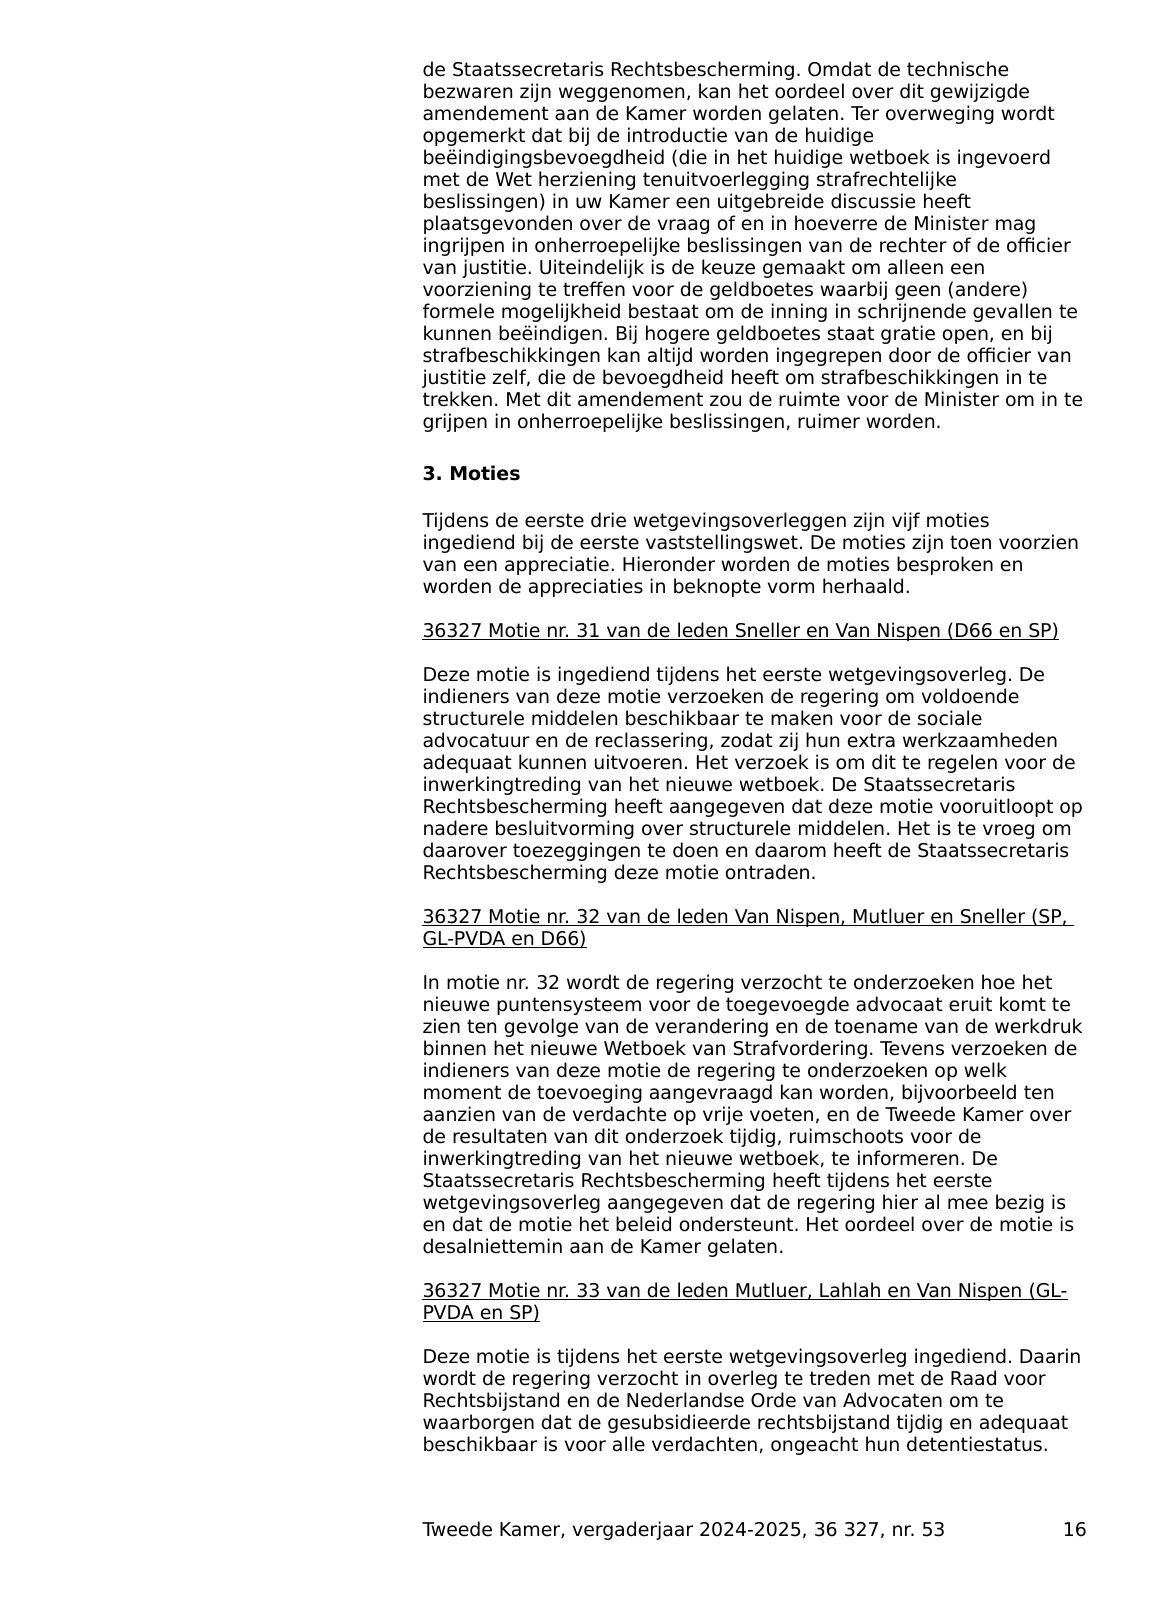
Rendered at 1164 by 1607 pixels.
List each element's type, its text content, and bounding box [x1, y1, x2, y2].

subtitle 36327 Motie nr. 33 van de leden Mutluer, Lahlah en Van Nispen (GL-PVDA en SP) [422, 1280, 1087, 1324]
text Deze motie is ingediend tijdens het eerste wetgevingsoverleg. De indieners van deze motie verzoeken de regering om voldoende structurele middelen beschikbaar te maken voor de sociale advocatuur en de reclassering, zodat zij hun extra werkzaamheden adequaat kunnen uitvoeren. Het verzoek is om dit te regelen voor de inwerkingtreding van het nieuwe wetboek. De Staatssecretaris Rechtsbescherming heeft aangegeven dat deze motie vooruitloopt op nadere besluitvorming over structurele middelen. Het is te vroeg om daarover toezeggingen te doen en daarom heeft de Staatssecretaris Rechtsbescherming deze motie ontraden. [422, 664, 1087, 884]
text In motie nr. 32 wordt de regering verzocht te onderzoeken hoe het nieuwe puntensysteem voor de toegevoegde advocaat eruit komt te zien ten gevolge van de verandering en de toename van de werkdruk binnen het nieuwe Wetboek van Strafvordering. Tevens verzoeken de indieners van deze motie de regering te onderzoeken op welk moment de toevoeging aangevraagd kan worden, bijvoorbeeld ten aanzien van de verdachte op vrije voeten, en de Tweede Kamer over de resultaten van dit onderzoek tijdig, ruimschoots voor de inwerkingtreding van het nieuwe wetboek, te informeren. De Staatssecretaris Rechtsbescherming heeft tijdens het eerste wetgevingsoverleg aangegeven dat de regering hier al mee bezig is en dat de motie het beleid ondersteunt. Het oordeel over de motie is desalniettemin aan de Kamer gelaten. [422, 972, 1087, 1258]
text Tijdens de eerste drie wetgevingsoverleggen zijn vijf moties ingediend bij de eerste vaststellingswet. De moties zijn toen voorzien van een appreciatie. Hieronder worden de moties besproken en worden de appreciaties in beknopte vorm herhaald. [422, 510, 1087, 598]
text de Staatssecretaris Rechtsbescherming. Omdat de technische bezwaren zijn weggenomen, kan het oordeel over dit gewijzigde amendement aan de Kamer worden gelaten. Ter overweging wordt opgemerkt dat bij de introductie van de huidige beëindigingsbevoegdheid (die in het huidige wetboek is ingevoerd met de Wet herziening tenuitvoerlegging strafrechtelijke beslissingen) in uw Kamer een uitgebreide discussie heeft plaatsgevonden over de vraag of en in hoeverre de Minister mag ingrijpen in onherroepelijke beslissingen van de rechter of de officier van justitie. Uiteindelijk is de keuze gemaakt om alleen een voorziening te treffen voor de geldboetes waarbij geen (andere) formele mogelijkheid bestaat om de inning in schrijnende gevallen te kunnen beëindigen. Bij hogere geldboetes staat gratie open, en bij strafbeschikkingen kan altijd worden ingegrepen door de officier van justitie zelf, die de bevoegdheid heeft om strafbeschikkingen in te trekken. Met dit amendement zou de ruimte voor de Minister om in te grijpen in onherroepelijke beslissingen, ruimer worden. [422, 59, 1087, 433]
subtitle 3. Moties [422, 463, 1087, 485]
subtitle 36327 Motie nr. 32 van de leden Van Nispen, Mutluer en Sneller (SP, GL-PVDA en D66) [422, 906, 1087, 950]
subtitle 36327 Motie nr. 31 van de leden Sneller en Van Nispen (D66 en SP) [422, 620, 1087, 642]
text Deze motie is tijdens het eerste wetgevingsoverleg ingediend. Daarin wordt de regering verzocht in overleg te treden met de Raad voor Rechtsbijstand en de Nederlandse Orde van Advocaten om te waarborgen dat de gesubsidieerde rechtsbijstand tijdig en adequaat beschikbaar is voor alle verdachten, ongeacht hun detentiestatus. [422, 1346, 1087, 1456]
